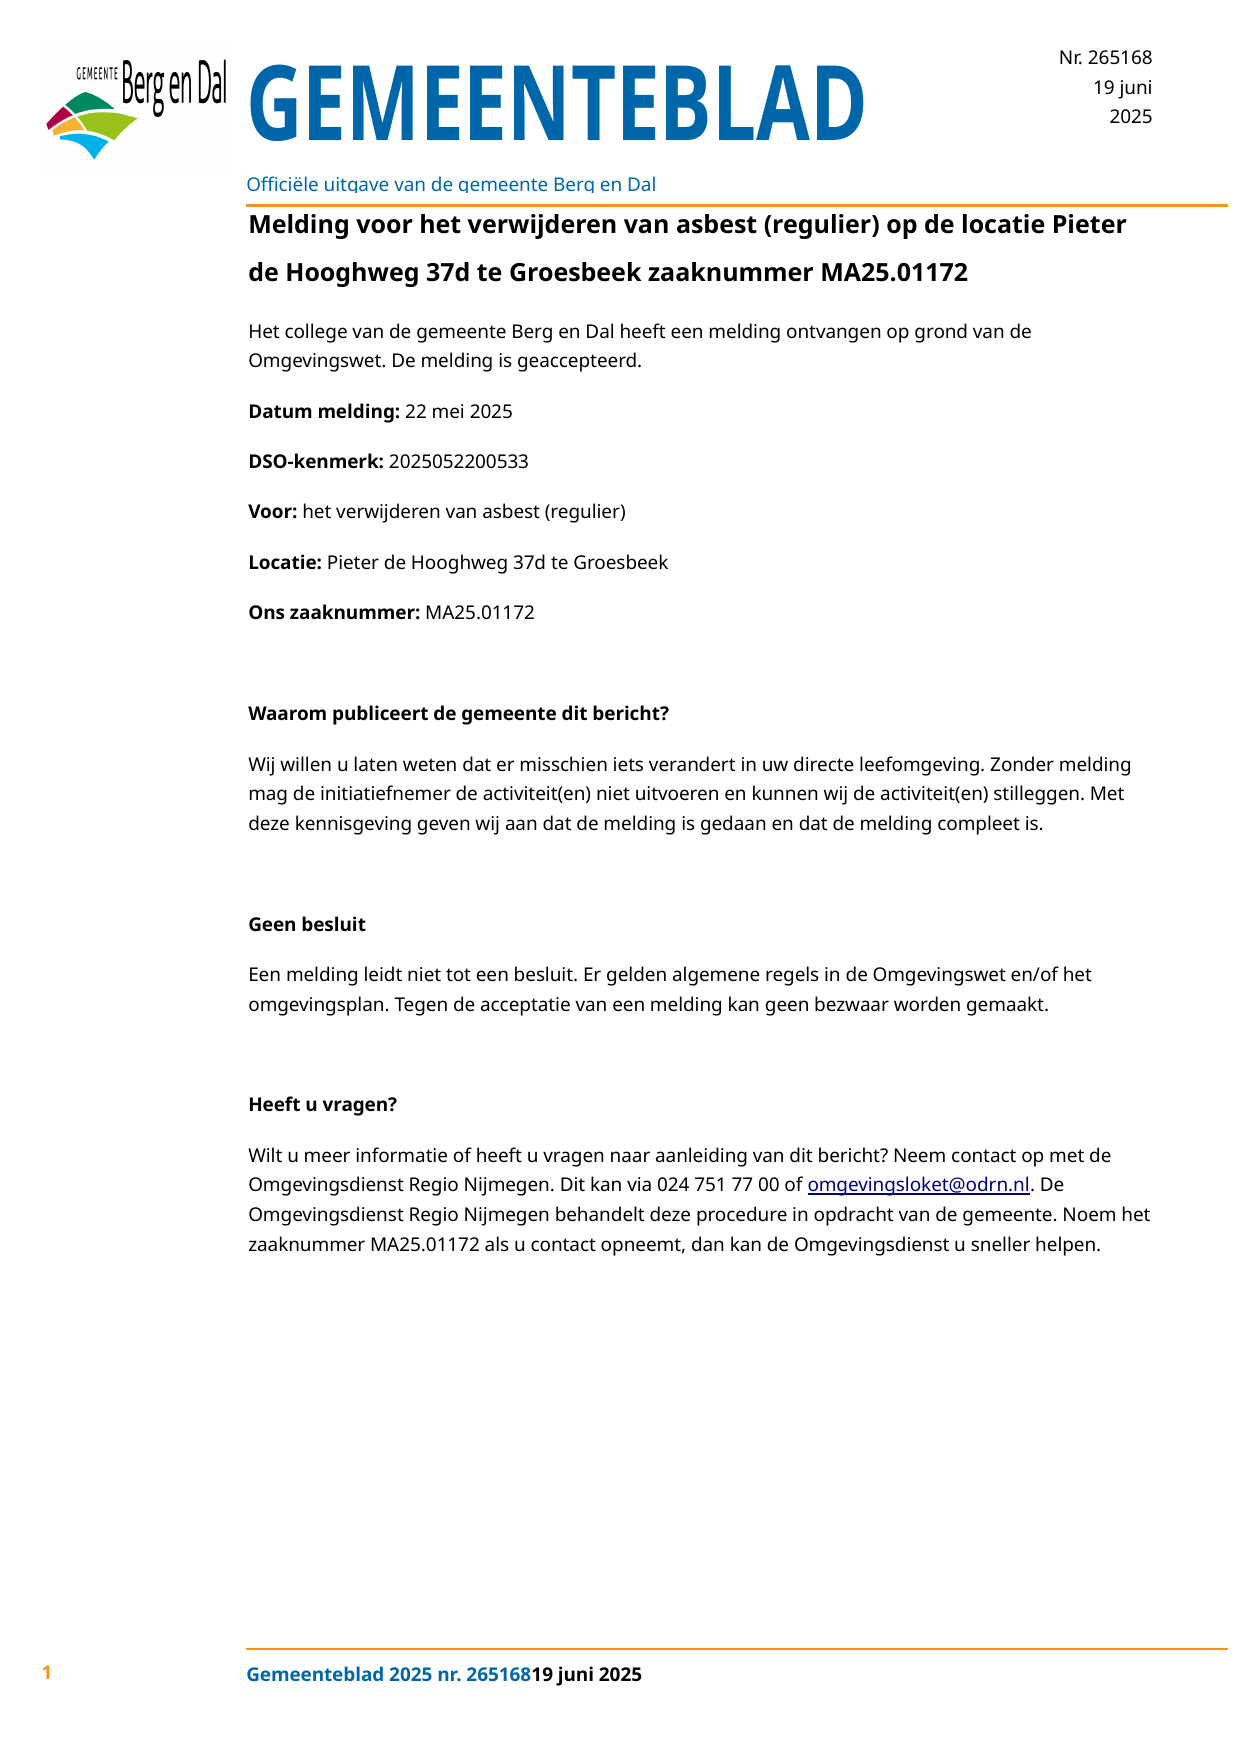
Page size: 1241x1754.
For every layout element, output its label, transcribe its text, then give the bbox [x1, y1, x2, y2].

text Voor: het verwijderen van asbest (regulier) [248, 499, 1152, 524]
text Een melding leidt niet tot een besluit. Er gelden algemene regels in de Omgevingswet en/of het omgevingsplan. Tegen de acceptatie van een melding kan geen bezwaar worden gemaakt. [248, 961, 1152, 1017]
text Locatie: Pieter de Hooghweg 37d te Groesbeek [248, 549, 1152, 575]
text Heeft u vragen? [248, 1092, 1152, 1117]
text Wilt u meer informatie of heeft u vragen naar aanleiding van dit bericht? Neem contact op met de Omgevingsdienst Regio Nijmegen. Dit kan via 024 751 77 00 of omgevingsloket@odrn.nl. De Omgevingsdienst Regio Nijmegen behandelt deze procedure in opdracht van de gemeente. Noem het zaaknummer MA25.01172 als u contact opneemt, dan kan de Omgevingsdienst u sneller helpen. [248, 1142, 1152, 1257]
text Datum melding: 22 mei 2025 [248, 398, 1152, 424]
text Geen besluit [248, 911, 1152, 937]
text Waarom publiceert de gemeente dit bericht? [248, 700, 1152, 726]
text DSO-kenmerk: 2025052200533 [248, 448, 1152, 474]
text Het college van de gemeente Berg en Dal heeft een melding ontvangen op grond van de Omgevingswet. De melding is geaccepteerd. [248, 318, 1152, 373]
text Ons zaaknummer: MA25.01172 [248, 599, 1152, 625]
text Wij willen u laten weten dat er misschien iets verandert in uw directe leefomgeving. Zonder melding mag de initiatiefnemer de activiteit(en) niet uitvoeren en kunnen wij de activiteit(en) stilleggen. Met deze kennisgeving geven wij aan dat de melding is gedaan en dat de melding compleet is. [248, 751, 1152, 836]
text Melding voor het verwijderen van asbest (regulier) op de locatie Pieter de Hooghweg 37d te Groesbeek zaaknummer MA25.01172 [248, 207, 1152, 288]
picture [41, 47, 231, 172]
